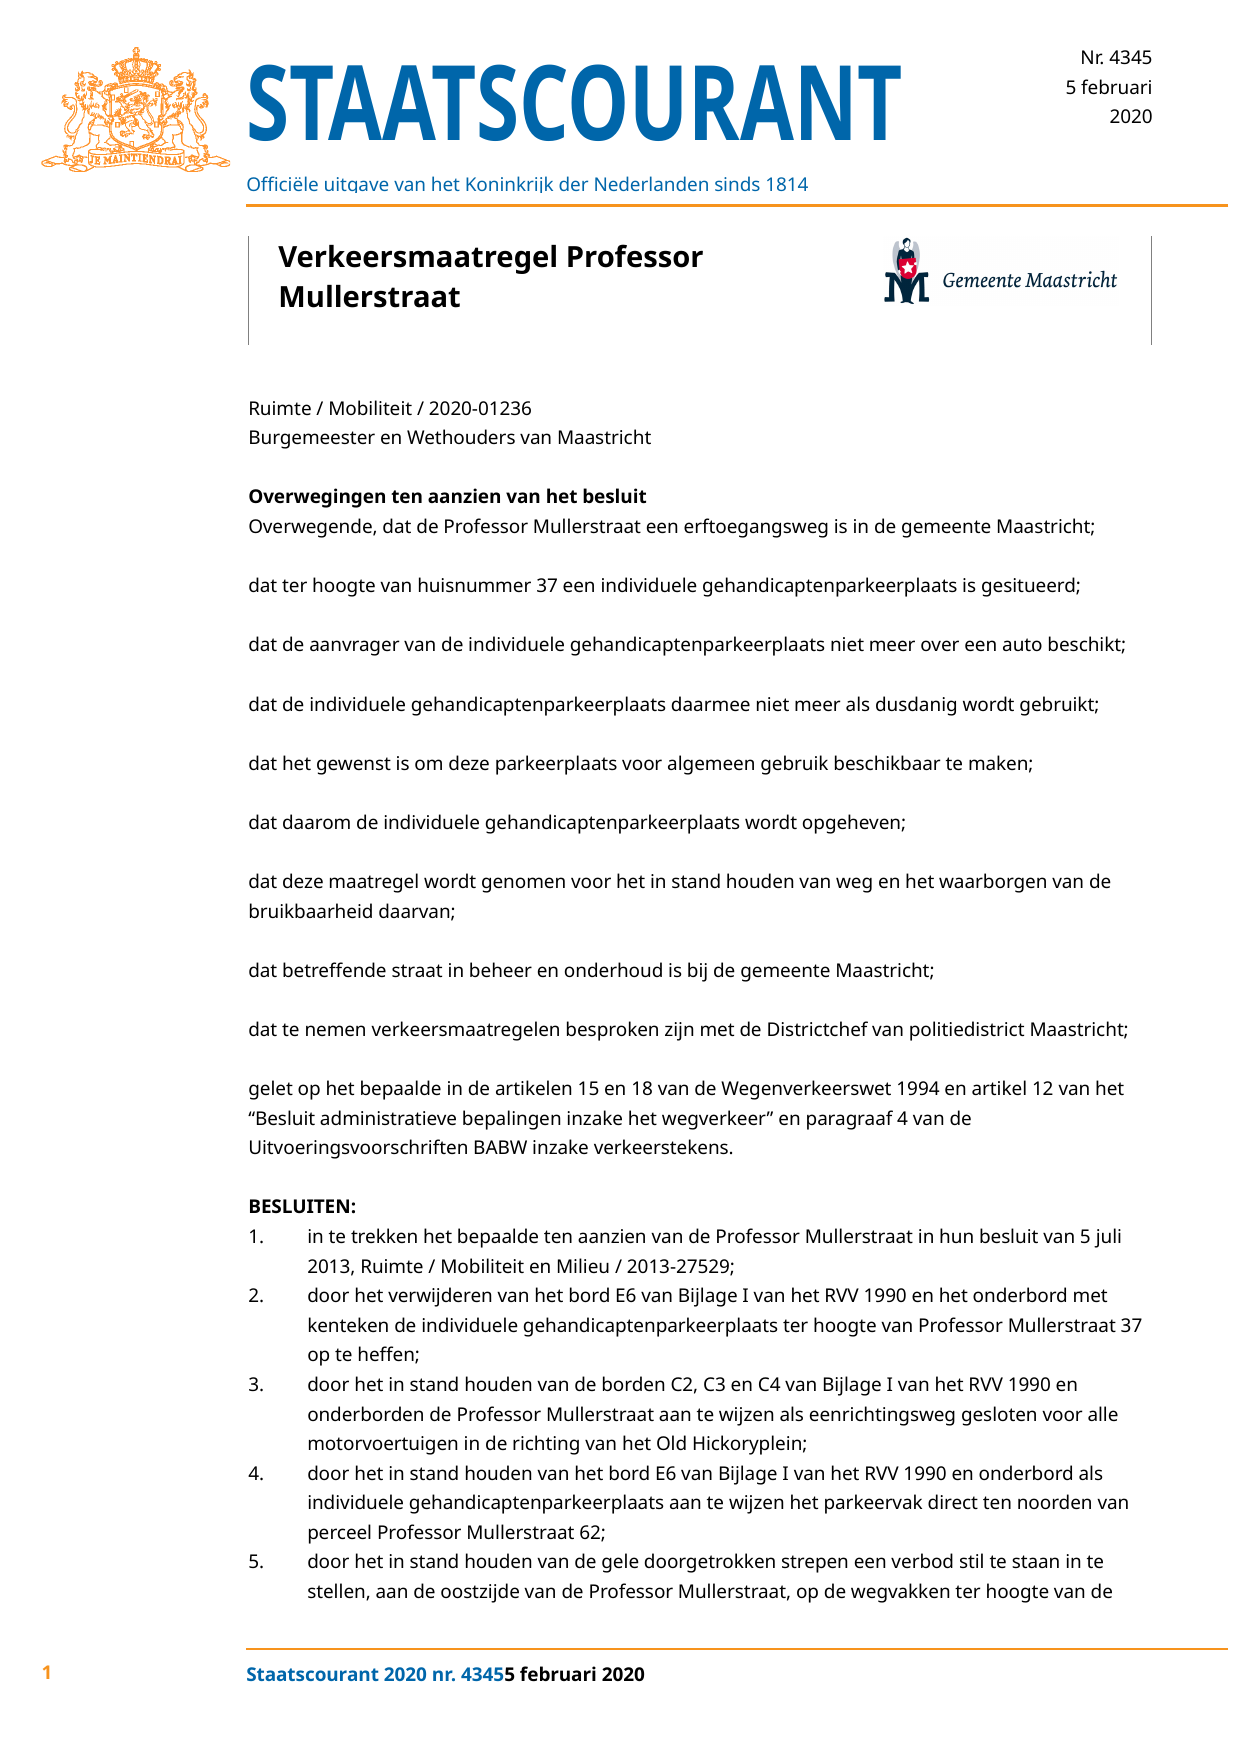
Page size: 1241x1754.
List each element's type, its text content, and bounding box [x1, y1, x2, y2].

text dat daarom de individuele gehandicaptenparkeerplaats wordt opgeheven; [248, 809, 1152, 835]
text dat ter hoogte van huisnummer 37 een individuele gehandicaptenparkeerplaats is gesitueerd; [248, 572, 1152, 598]
text Overwegingen ten aanzien van het besluit [248, 484, 1152, 509]
list in te trekken het bepaalde ten aanzien van de Professor Mullerstraat in hun besluit van 5 juli 2013, Ruimte / Mobiliteit en Milieu / 2013-27529; [248, 1223, 1152, 1279]
list door het in stand houden van de borden C2, C3 en C4 van Bijlage I van het RVV 1990 en onderborden de Professor Mullerstraat aan te wijzen als eenrichtingsweg gesloten voor alle motorvoertuigen in de richting van het Old Hickoryplein; [248, 1371, 1152, 1456]
list door het in stand houden van de gele doorgetrokken strepen een verbod stil te staan in te stellen, aan de oostzijde van de Professor Mullerstraat, op de wegvakken ter hoogte van de [248, 1549, 1152, 1604]
table_header Verkeersmaatregel Professor Mullerstraat [249, 236, 850, 345]
list door het verwijderen van het bord E6 van Bijlage I van het RVV 1990 en het onderbord met kenteken de individuele gehandicaptenparkeerplaats ter hoogte van Professor Mullerstraat 37 op te heffen; [248, 1282, 1152, 1367]
text dat te nemen verkeersmaatregelen besproken zijn met de Districtchef van politiedistrict Maastricht; [248, 1016, 1152, 1042]
text gelet op het bepaalde in de artikelen 15 en 18 van de Wegenverkeerswet 1994 en artikel 12 van het “Besluit administratieve bepalingen inzake het wegverkeer” en paragraaf 4 van de Uitvoeringsvoorschriften BABW inzake verkeerstekens. [248, 1075, 1152, 1160]
text Burgemeester en Wethouders van Maastricht [248, 424, 1152, 450]
picture [41, 47, 231, 172]
text dat deze maatregel wordt genomen voor het in stand houden van weg en het waarborgen van de bruikbaarheid daarvan; [248, 868, 1152, 924]
text dat betreffende straat in beheer en onderhoud is bij de gemeente Maastricht; [248, 957, 1152, 983]
text dat de individuele gehandicaptenparkeerplaats daarmee niet meer als dusdanig wordt gebruikt; [248, 691, 1152, 717]
text dat het gewenst is om deze parkeerplaats voor algemeen gebruik beschikbaar te maken; [248, 750, 1152, 776]
table_header [850, 236, 1151, 345]
picture [882, 236, 1119, 306]
text dat de aanvrager van de individuele gehandicaptenparkeerplaats niet meer over een auto beschikt; [248, 632, 1152, 657]
text Ruimte / Mobiliteit / 2020-01236 [248, 395, 1152, 421]
list door het in stand houden van het bord E6 van Bijlage I van het RVV 1990 en onderbord als individuele gehandicaptenparkeerplaats aan te wijzen het parkeervak direct ten noorden van perceel Professor Mullerstraat 62; [248, 1460, 1152, 1545]
text BESLUITEN: [248, 1194, 1152, 1219]
text Overwegende, dat de Professor Mullerstraat een erftoegangsweg is in de gemeente Maastricht; [248, 513, 1152, 539]
